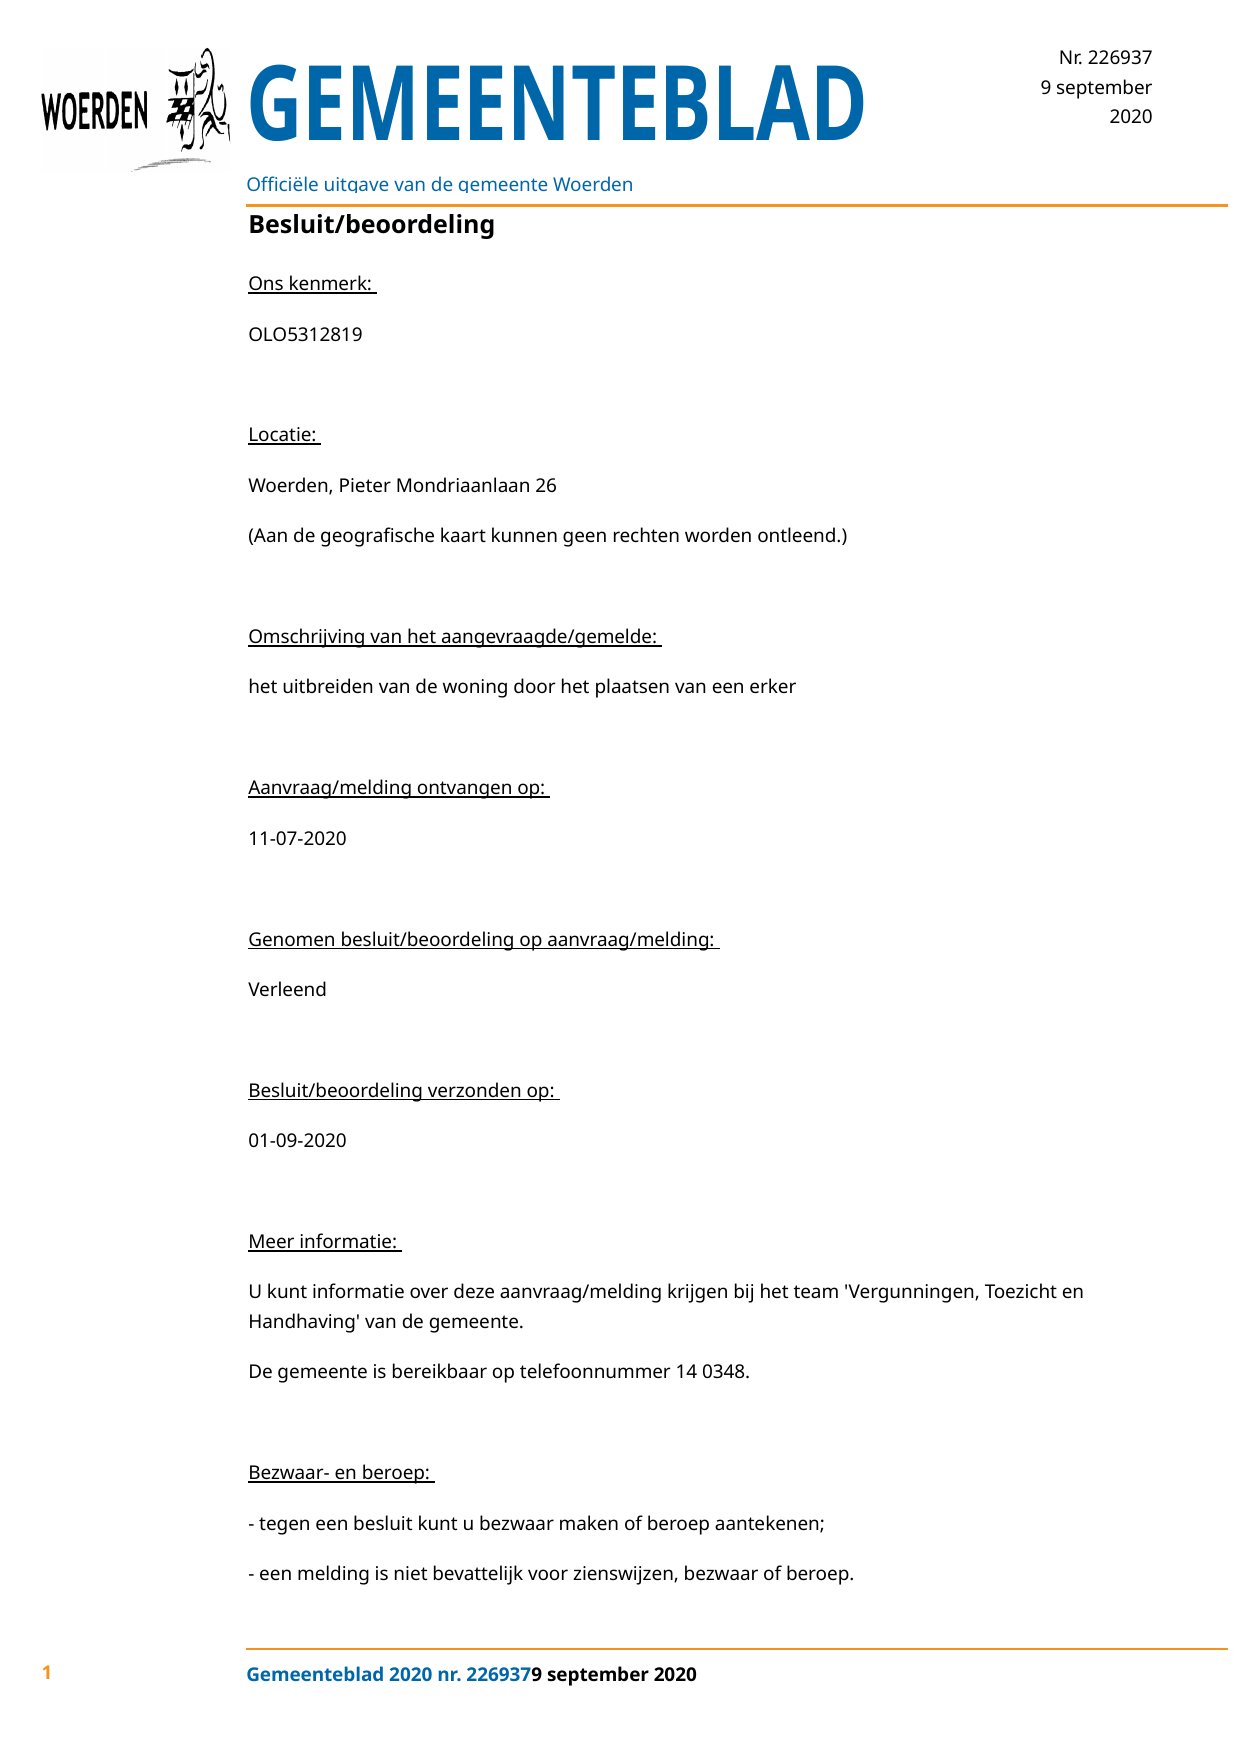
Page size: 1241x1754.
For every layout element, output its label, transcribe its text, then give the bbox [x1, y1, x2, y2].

text Genomen besluit/beoordeling op aanvraag/melding: [248, 926, 1152, 951]
text Woerden, Pieter Mondriaanlaan 26 [248, 472, 1152, 498]
text het uitbreiden van de woning door het plaatsen van een erker [248, 674, 1152, 699]
text Locatie: [248, 422, 1152, 447]
text U kunt informatie over deze aanvraag/melding krijgen bij het team 'Vergunningen, Toezicht en Handhaving' van de gemeente. [248, 1279, 1152, 1334]
text - een melding is niet bevattelijk voor zienswijzen, bezwaar of beroep. [248, 1560, 1152, 1586]
text Besluit/beoordeling verzonden op: [248, 1077, 1152, 1103]
text Ons kenmerk: [248, 270, 1152, 296]
text De gemeente is bereikbaar op telefoonnummer 14 0348. [248, 1359, 1152, 1384]
text Aanvraag/melding ontvangen op: [248, 774, 1152, 800]
text Omschrijving van het aangevraagde/gemelde: [248, 623, 1152, 649]
text Meer informatie: [248, 1228, 1152, 1254]
text Besluit/beoordeling [248, 207, 1152, 241]
text (Aan de geografische kaart kunnen geen rechten worden ontleend.) [248, 522, 1152, 548]
picture [41, 47, 231, 172]
text - tegen een besluit kunt u bezwaar maken of beroep aantekenen; [248, 1510, 1152, 1536]
text 01-09-2020 [248, 1127, 1152, 1153]
text Verleend [248, 976, 1152, 1002]
text Bezwaar- en beroep: [248, 1459, 1152, 1485]
text 11-07-2020 [248, 825, 1152, 851]
text OLO5312819 [248, 321, 1152, 346]
